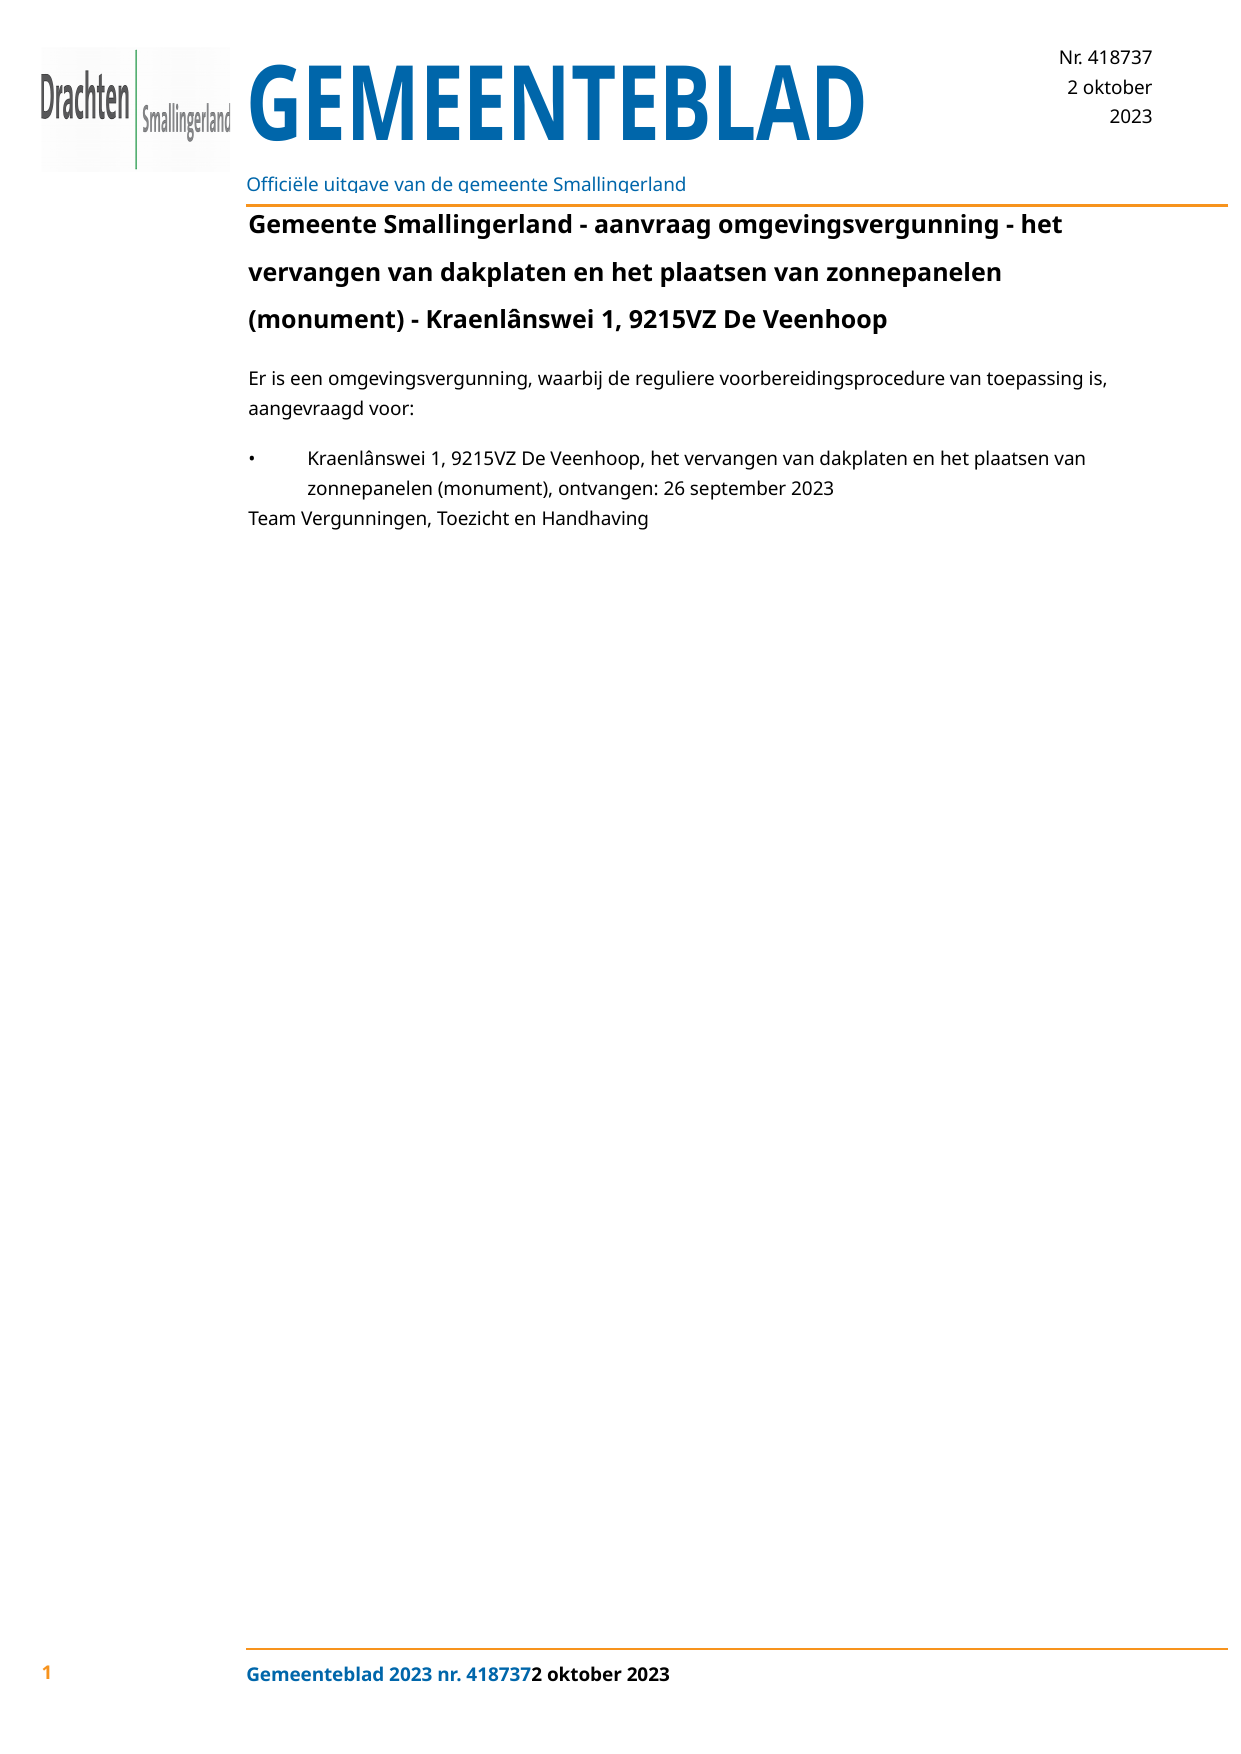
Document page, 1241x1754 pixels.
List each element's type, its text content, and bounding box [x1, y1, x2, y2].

text Gemeente Smallingerland - aanvraag omgevingsvergunning - het vervangen van dakplaten en het plaatsen van zonnepanelen (monument) - Kraenlânswei 1, 9215VZ De Veenhoop [248, 207, 1152, 336]
text Team Vergunningen, Toezicht en Handhaving [248, 505, 1152, 530]
picture [41, 47, 231, 172]
list Kraenlânswei 1, 9215VZ De Veenhoop, het vervangen van dakplaten en het plaatsen van zonnepanelen (monument), ontvangen: 26 september 2023 [248, 446, 1152, 501]
text Er is een omgevingsvergunning, waarbij de reguliere voorbereidingsprocedure van toepassing is, aangevraagd voor: [248, 366, 1152, 421]
